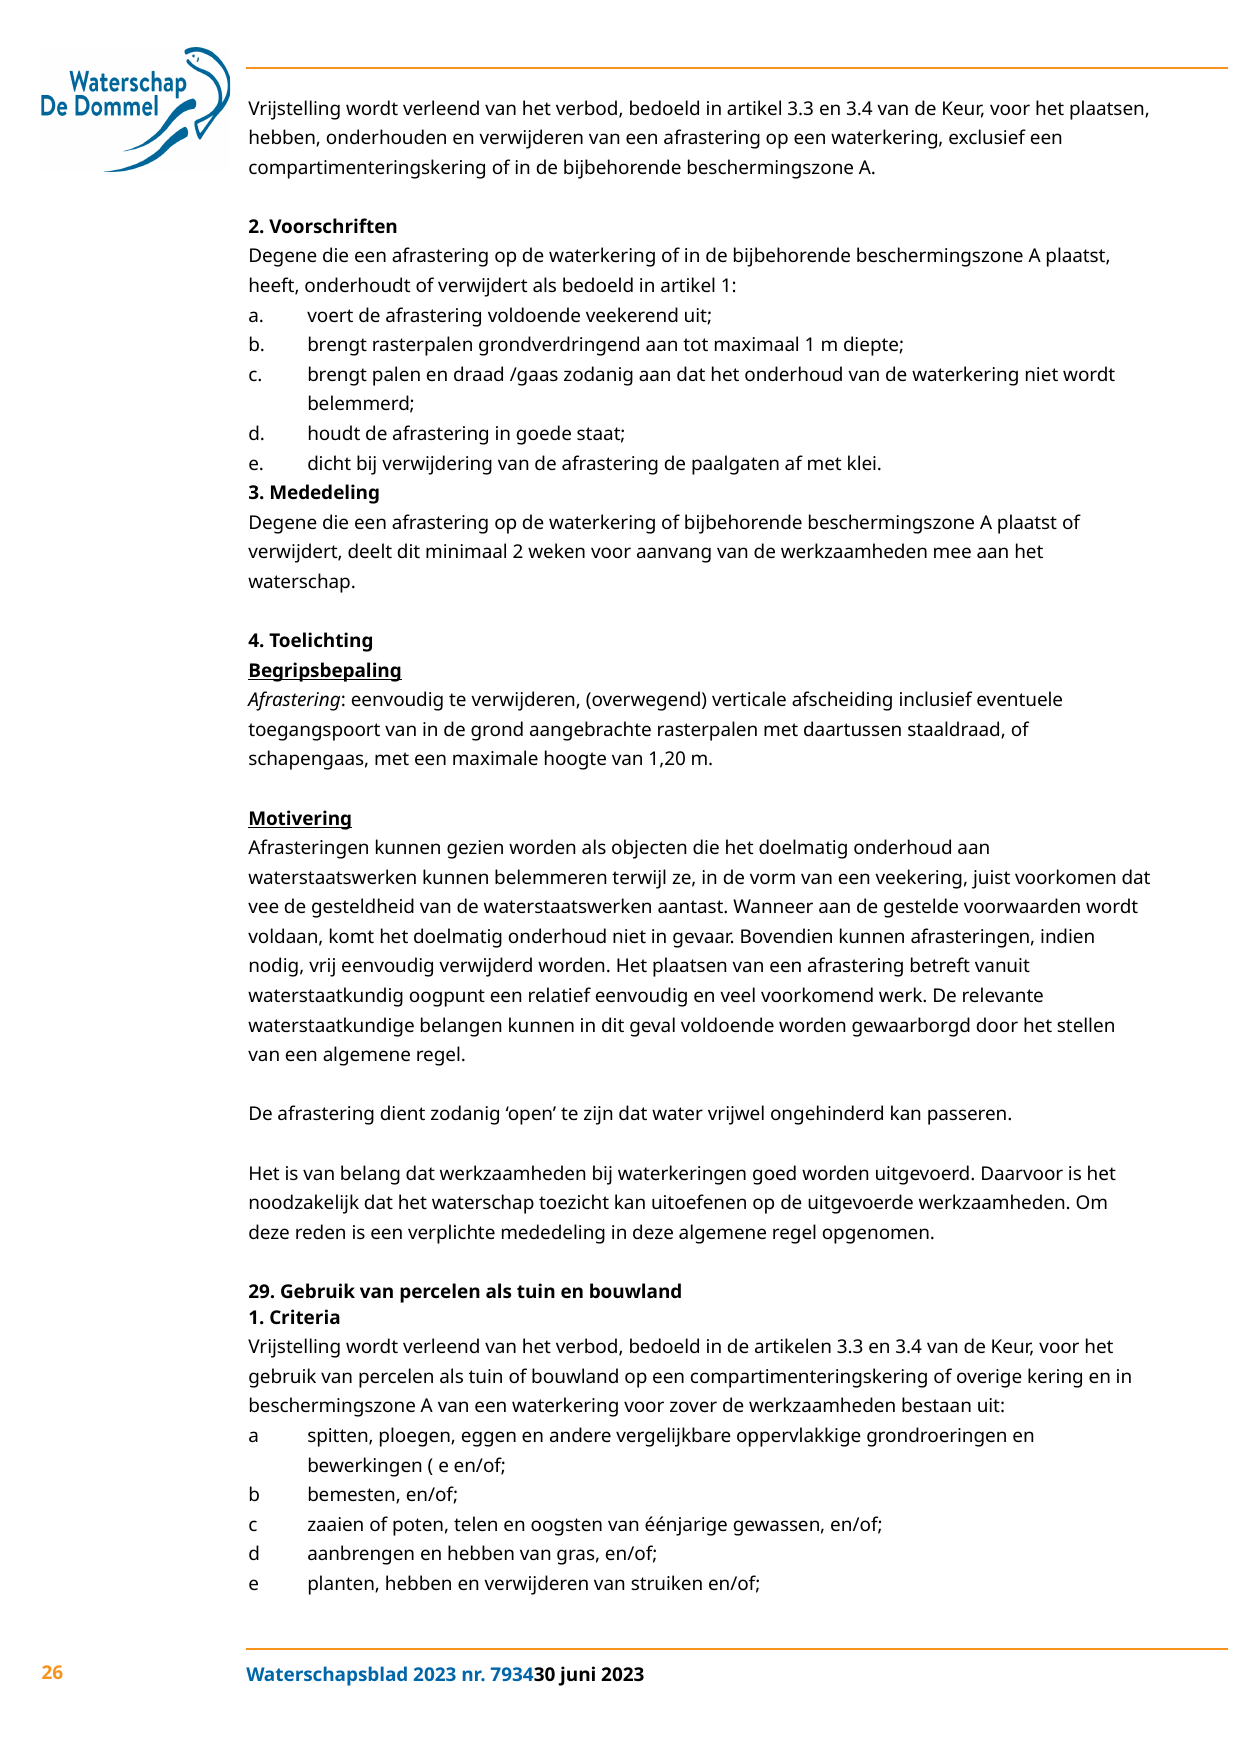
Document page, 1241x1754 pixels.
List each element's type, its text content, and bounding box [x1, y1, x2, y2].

text Degene die een afrastering op de waterkering of bijbehorende beschermingszone A plaatst of verwijdert, deelt dit minimaal 2 weken voor aanvang van de werkzaamheden mee aan het waterschap. [248, 509, 1152, 594]
text Motivering [248, 805, 1152, 831]
text 29. Gebruik van percelen als tuin en bouwland [248, 1278, 1152, 1304]
text De afrastering dient zodanig ‘open’ te zijn dat water vrijwel ongehinderd kan passeren. [248, 1101, 1152, 1126]
list brengt rasterpalen grondverdringend aan tot maximaal 1 m diepte; [248, 331, 1152, 357]
picture [41, 47, 231, 172]
list aanbrengen en hebben van gras, en/of; [248, 1541, 1152, 1566]
text Vrijstelling wordt verleend van het verbod, bedoeld in de artikelen 3.3 en 3.4 van de Keur, voor het gebruik van percelen als tuin of bouwland op een compartimenteringskering of overige kering en in beschermingszone A van een waterkering voor zover de werkzaamheden bestaan uit: [248, 1333, 1152, 1418]
picture [45, 99, 51, 111]
text 3. Mededeling [248, 479, 1152, 505]
text Degene die een afrastering op de waterkering of in de bijbehorende beschermingszone A plaatst, heeft, onderhoudt of verwijdert als bedoeld in artikel 1: [248, 243, 1152, 298]
list voert de afrastering voldoende veekerend uit; [248, 302, 1152, 328]
list planten, hebben en verwijderen van struiken en/of; [248, 1570, 1152, 1596]
text 4. Toelichting [248, 627, 1152, 653]
list zaaien of poten, telen en oogsten van éénjarige gewassen, en/of; [248, 1511, 1152, 1537]
list bemesten, en/of; [248, 1481, 1152, 1507]
list spitten, ploegen, eggen en andere vergelijkbare oppervlakkige grondroeringen en bewerkingen ( e en/of; [248, 1422, 1152, 1477]
text Afrasteringen kunnen gezien worden als objecten die het doelmatig onderhoud aan waterstaatswerken kunnen belemmeren terwijl ze, in de vorm van een veekering, juist voorkomen dat vee de gesteldheid van de waterstaatswerken aantast. Wanneer aan de gestelde voorwaarden wordt voldaan, komt het doelmatig onderhoud niet in gevaar. Bovendien kunnen afrasteringen, indien nodig, vrij eenvoudig verwijderd worden. Het plaatsen van een afrastering betreft vanuit waterstaatkundig oogpunt een relatief eenvoudig en veel voorkomend werk. De relevante waterstaatkundige belangen kunnen in dit geval voldoende worden gewaarborgd door het stellen van een algemene regel. [248, 834, 1152, 1067]
text Afrastering: eenvoudig te verwijderen, (overwegend) verticale afscheiding inclusief eventuele toegangspoort van in de grond aangebrachte rasterpalen met daartussen staaldraad, of schapengaas, met een maximale hoogte van 1,20 m. [248, 686, 1152, 771]
list brengt palen en draad /gaas zodanig aan dat het onderhoud van de waterkering niet wordt belemmerd; [248, 361, 1152, 416]
text 2. Voorschriften [248, 213, 1152, 239]
text Begripsbepaling [248, 657, 1152, 683]
text Vrijstelling wordt verleend van het verbod, bedoeld in artikel 3.3 en 3.4 van de Keur, voor het plaatsen, hebben, onderhouden en verwijderen van een afrastering op een waterkering, exclusief een compartimenteringskering of in de bijbehorende beschermingszone A. [248, 95, 1152, 180]
list houdt de afrastering in goede staat; [248, 420, 1152, 446]
picture [198, 118, 210, 131]
text Het is van belang dat werkzaamheden bij waterkeringen goed worden uitgevoerd. Daarvoor is het noodzakelijk dat het waterschap toezicht kan uitoefenen op de uitgevoerde werkzaamheden. Om deze reden is een verplichte mededeling in deze algemene regel opgenomen. [248, 1160, 1152, 1245]
text 1. Criteria [248, 1304, 1152, 1329]
list dicht bij verwijdering van de afrastering de paalgaten af met klei. [248, 450, 1152, 476]
picture [204, 47, 231, 76]
